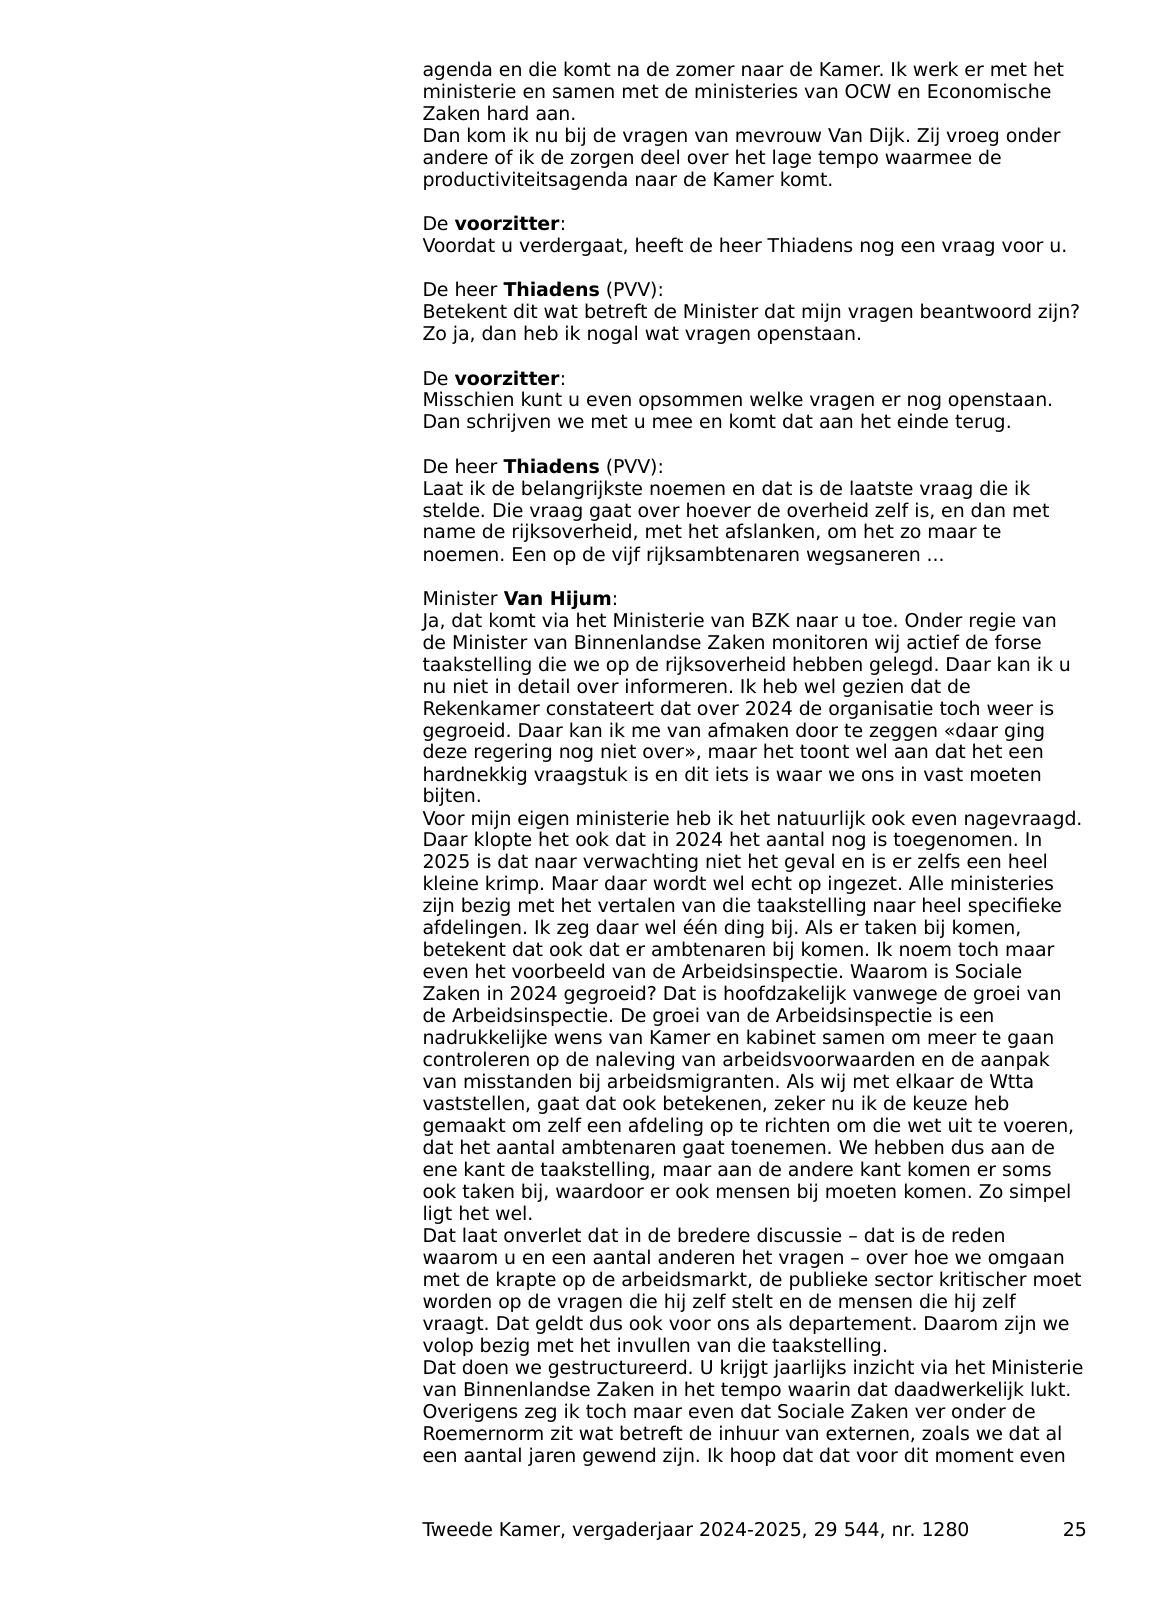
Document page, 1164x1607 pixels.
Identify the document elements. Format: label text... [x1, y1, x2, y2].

text Voor mijn eigen ministerie heb ik het natuurlijk ook even nagevraagd. Daar klopte het ook dat in 2024 het aantal nog is toegenomen. In 2025 is dat naar verwachting niet het geval en is er zelfs een heel kleine krimp. Maar daar wordt wel echt op ingezet. Alle ministeries zijn bezig met het vertalen van die taakstelling naar heel specifieke afdelingen. Ik zeg daar wel één ding bij. Als er taken bij komen, betekent dat ook dat er ambtenaren bij komen. Ik noem toch maar even het voorbeeld van de Arbeidsinspectie. Waarom is Sociale Zaken in 2024 gegroeid? Dat is hoofdzakelijk vanwege de groei van de Arbeidsinspectie. De groei van de Arbeidsinspectie is een nadrukkelijke wens van Kamer en kabinet samen om meer te gaan controleren op de naleving van arbeidsvoorwaarden en de aanpak van misstanden bij arbeidsmigranten. Als wij met elkaar de Wtta vaststellen, gaat dat ook betekenen, zeker nu ik de keuze heb gemaakt om zelf een afdeling op te richten om die wet uit te voeren, dat het aantal ambtenaren gaat toenemen. We hebben dus aan de ene kant de taakstelling, maar aan de andere kant komen er soms ook taken bij, waardoor er ook mensen bij moeten komen. Zo simpel ligt het wel. [422, 807, 1087, 1225]
text agenda en die komt na de zomer naar de Kamer. Ik werk er met het ministerie en samen met de ministeries van OCW en Economische Zaken hard aan. [422, 59, 1087, 125]
text Minister Van Hijum: [422, 588, 1087, 609]
text De heer Thiadens (PVV): [422, 279, 1087, 301]
text Dat doen we gestructureerd. U krijgt jaarlijks inzicht via het Ministerie van Binnenlandse Zaken in het tempo waarin dat daadwerkelijk lukt. Overigens zeg ik toch maar even dat Sociale Zaken ver onder de Roemernorm zit wat betreft de inhuur van externen, zoals we dat al een aantal jaren gewend zijn. Ik hoop dat dat voor dit moment even [422, 1357, 1087, 1467]
text Betekent dit wat betreft de Minister dat mijn vragen beantwoord zijn? Zo ja, dan heb ik nogal wat vragen openstaan. [422, 301, 1087, 345]
text Dan kom ik nu bij de vragen van mevrouw Van Dijk. Zij vroeg onder andere of ik de zorgen deel over het lage tempo waarmee de productiviteitsagenda naar de Kamer komt. [422, 125, 1087, 191]
text Ja, dat komt via het Ministerie van BZK naar u toe. Onder regie van de Minister van Binnenlandse Zaken monitoren wij actief de forse taakstelling die we op de rijksoverheid hebben gelegd. Daar kan ik u nu niet in detail over informeren. Ik heb wel gezien dat de Rekenkamer constateert dat over 2024 de organisatie toch weer is gegroeid. Daar kan ik me van afmaken door te zeggen «daar ging deze regering nog niet over», maar het toont wel aan dat het een hardnekkig vraagstuk is en dit iets is waar we ons in vast moeten bijten. [422, 609, 1087, 807]
text De voorzitter: [422, 213, 1087, 235]
text Voordat u verdergaat, heeft de heer Thiadens nog een vraag voor u. [422, 235, 1087, 257]
text De heer Thiadens (PVV): [422, 456, 1087, 477]
text Dat laat onverlet dat in de bredere discussie – dat is de reden waarom u en een aantal anderen het vragen – over hoe we omgaan met de krapte op de arbeidsmarkt, de publieke sector kritischer moet worden op de vragen die hij zelf stelt en de mensen die hij zelf vraagt. Dat geldt dus ook voor ons als departement. Daarom zijn we volop bezig met het invullen van die taakstelling. [422, 1225, 1087, 1357]
text De voorzitter: [422, 367, 1087, 389]
text Laat ik de belangrijkste noemen en dat is de laatste vraag die ik stelde. Die vraag gaat over hoever de overheid zelf is, en dan met name de rijksoverheid, met het afslanken, om het zo maar te noemen. Een op de vijf rijksambtenaren wegsaneren ... [422, 477, 1087, 565]
text Misschien kunt u even opsommen welke vragen er nog openstaan. Dan schrijven we met u mee en komt dat aan het einde terug. [422, 389, 1087, 433]
